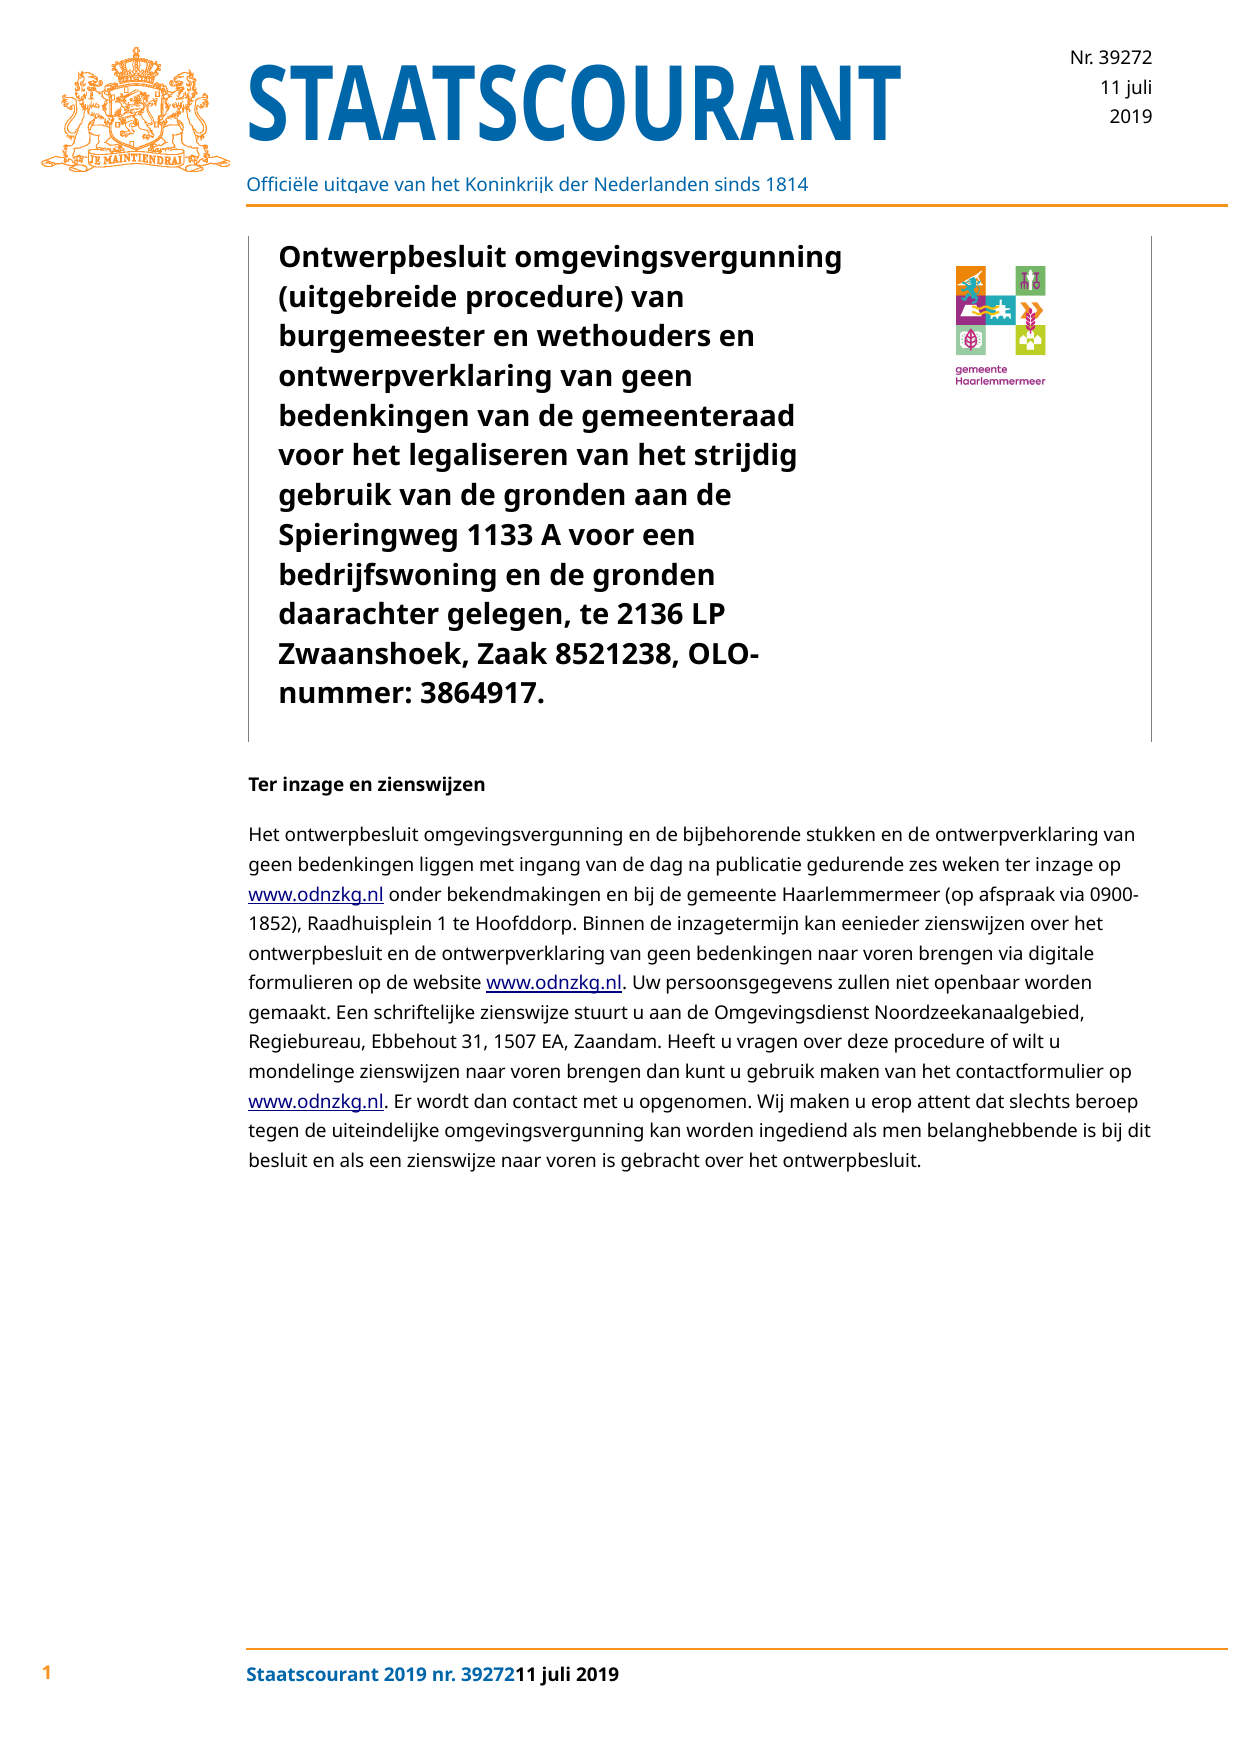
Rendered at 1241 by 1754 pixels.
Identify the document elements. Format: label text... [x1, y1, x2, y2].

picture [41, 47, 231, 172]
table_header Ontwerpbesluit omgevingsvergunning (uitgebreide procedure) van burgemeester en wethouders en ontwerpverklaring van geen bedenkingen van de gemeenteraad voor het legaliseren van het strijdig gebruik van de gronden aan de Spieringweg 1133 A voor een bedrijfswoning en de gronden daarachter gelegen, te 2136 LP Zwaanshoek, Zaak 8521238, OLO-nummer: 3864917. [249, 236, 850, 742]
text Ter inzage en zienswijzen [248, 771, 1152, 797]
table_header [850, 236, 926, 413]
text Het ontwerpbesluit omgevingsvergunning en de bijbehorende stukken en de ontwerpverklaring van geen bedenkingen liggen met ingang van de dag na publicatie gedurende zes weken ter inzage op www.odnzkg.nl onder bekendmakingen en bij de gemeente Haarlemmermeer (op afspraak via 0900-1852), Raadhuisplein 1 te Hoofddorp. Binnen de inzagetermijn kan eenieder zienswijzen over het ontwerpbesluit en de ontwerpverklaring van geen bedenkingen naar voren brengen via digitale formulieren op de website www.odnzkg.nl. Uw persoonsgegevens zullen niet openbaar worden gemaakt. Een schriftelijke zienswijze stuurt u aan de Omgevingsdienst Noordzeekanaalgebied, Regiebureau, Ebbehout 31, 1507 EA, Zaandam. Heeft u vragen over deze procedure of wilt u mondelinge zienswijzen naar voren brengen dan kunt u gebruik maken van het contactformulier op www.odnzkg.nl. Er wordt dan contact met u opgenomen. Wij maken u erop attent dat slechts beroep tegen de uiteindelijke omgevingsvergunning kan worden ingediend als men belanghebbende is bij dit besluit en als een zienswijze naar voren is gebracht over het ontwerpbesluit. [248, 822, 1152, 1173]
picture [926, 236, 1075, 414]
table_header [850, 414, 1151, 742]
table_header [1075, 236, 1151, 413]
